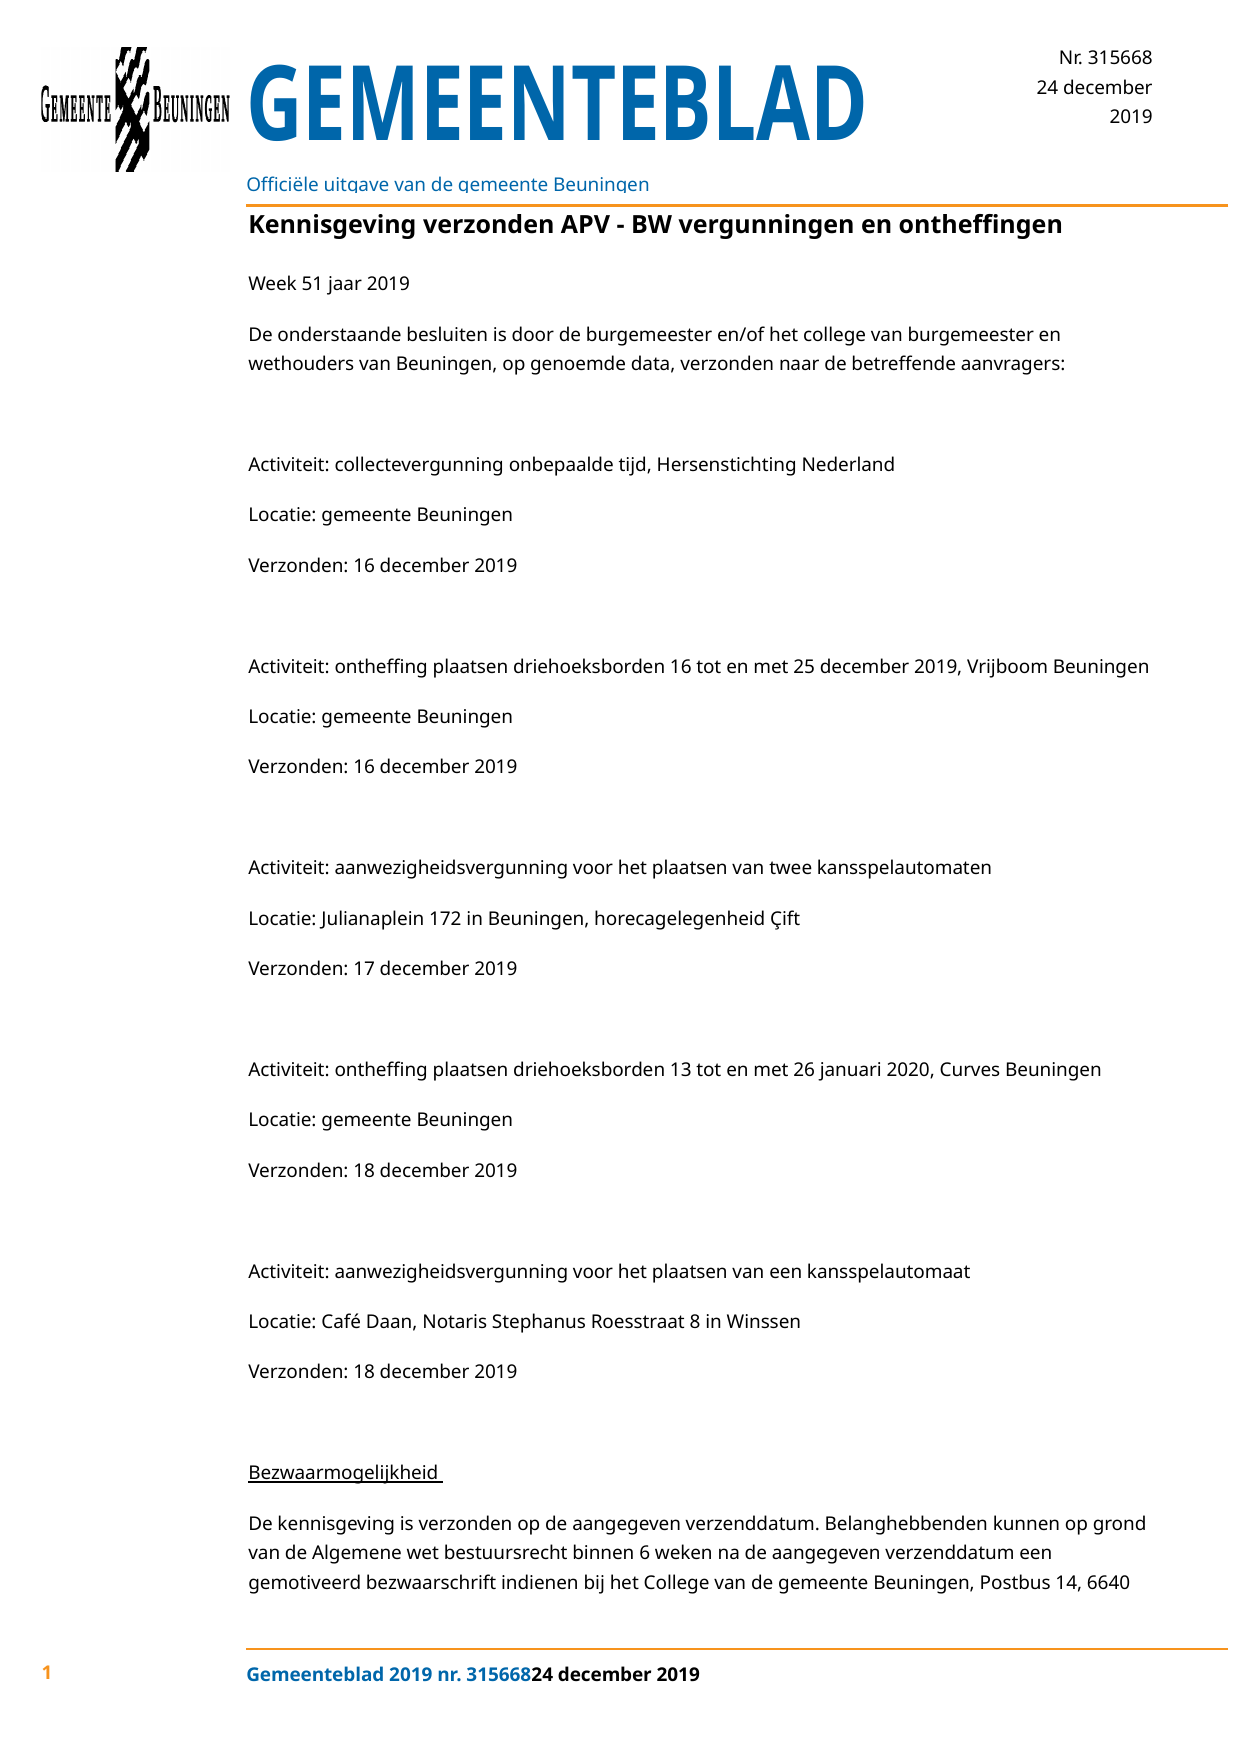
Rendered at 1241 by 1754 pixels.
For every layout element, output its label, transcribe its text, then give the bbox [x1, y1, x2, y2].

text Verzonden: 17 december 2019 [248, 955, 1152, 981]
text Verzonden: 16 december 2019 [248, 552, 1152, 578]
text Activiteit: aanwezigheidsvergunning voor het plaatsen van een kansspelautomaat [248, 1258, 1152, 1283]
text Kennisgeving verzonden APV - BW vergunningen en ontheffingen [248, 207, 1152, 241]
text Verzonden: 18 december 2019 [248, 1359, 1152, 1384]
picture [41, 47, 231, 172]
text Locatie: gemeente Beuningen [248, 703, 1152, 729]
text Activiteit: aanwezigheidsvergunning voor het plaatsen van twee kansspelautomaten [248, 854, 1152, 880]
text De onderstaande besluiten is door de burgemeester en/of het college van burgemeester en wethouders van Beuningen, op genoemde data, verzonden naar de betreffende aanvragers: [248, 321, 1152, 376]
text Verzonden: 16 december 2019 [248, 754, 1152, 779]
text Activiteit: collectevergunning onbepaalde tijd, Hersenstichting Nederland [248, 451, 1152, 477]
text De kennisgeving is verzonden op de aangegeven verzenddatum. Belanghebbenden kunnen op grond van de Algemene wet bestuursrecht binnen 6 weken na de aangegeven verzenddatum een gemotiveerd bezwaarschrift indienen bij het College van de gemeente Beuningen, Postbus 14, 6640 [248, 1510, 1152, 1595]
text Locatie: gemeente Beuningen [248, 502, 1152, 527]
text Activiteit: ontheffing plaatsen driehoeksborden 13 tot en met 26 januari 2020, Curves Beuningen [248, 1056, 1152, 1082]
text Locatie: gemeente Beuningen [248, 1107, 1152, 1132]
text Locatie: Café Daan, Notaris Stephanus Roesstraat 8 in Winssen [248, 1308, 1152, 1334]
text Activiteit: ontheffing plaatsen driehoeksborden 16 tot en met 25 december 2019, Vrijboom Beuningen [248, 653, 1152, 678]
text Bezwaarmogelijkheid [248, 1459, 1152, 1485]
text Week 51 jaar 2019 [248, 270, 1152, 296]
text Locatie: Julianaplein 172 in Beuningen, horecagelegenheid Çift [248, 905, 1152, 931]
text Verzonden: 18 december 2019 [248, 1157, 1152, 1183]
